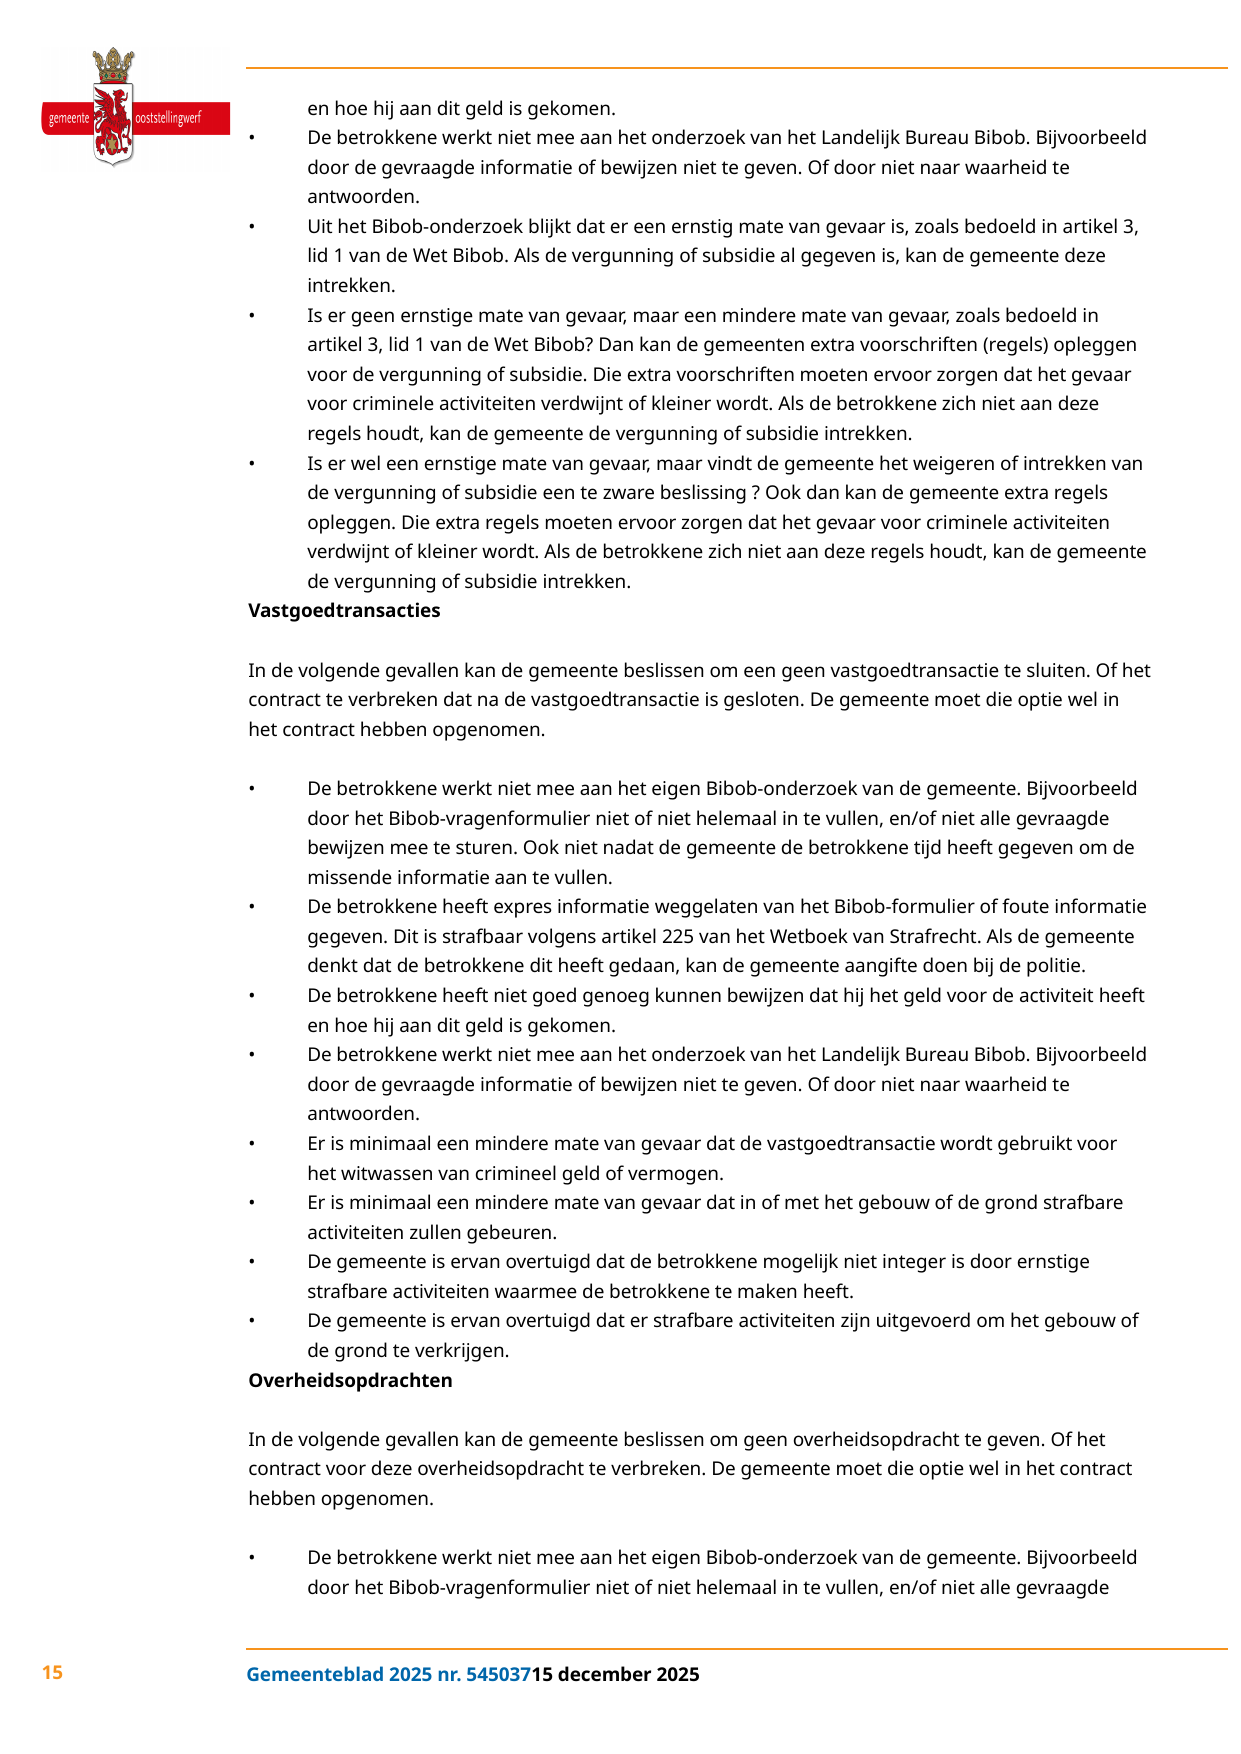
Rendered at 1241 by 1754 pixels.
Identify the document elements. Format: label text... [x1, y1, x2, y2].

list De betrokkene heeft expres informatie weggelaten van het Bibob-formulier of foute informatie gegeven. Dit is strafbaar volgens artikel 225 van het Wetboek van Strafrecht. Als de gemeente denkt dat de betrokkene dit heeft gedaan, kan de gemeente aangifte doen bij de politie. [248, 893, 1152, 978]
list Er is minimaal een mindere mate van gevaar dat in of met het gebouw of de grond strafbare activiteiten zullen gebeuren. [248, 1189, 1152, 1245]
text Overheidsopdrachten [248, 1367, 1152, 1393]
list De gemeente is ervan overtuigd dat er strafbare activiteiten zijn uitgevoerd om het gebouw of de grond te verkrijgen. [248, 1308, 1152, 1363]
list Uit het Bibob-onderzoek blijkt dat er een ernstig mate van gevaar is, zoals bedoeld in artikel 3, lid 1 van de Wet Bibob. Als de vergunning of subsidie al gegeven is, kan de gemeente deze intrekken. [248, 213, 1152, 298]
text In de volgende gevallen kan de gemeente beslissen om een geen vastgoedtransactie te sluiten. Of het contract te verbreken dat na de vastgoedtransactie is gesloten. De gemeente moet die optie wel in het contract hebben opgenomen. [248, 657, 1152, 742]
text Vastgoedtransacties [248, 598, 1152, 623]
text In de volgende gevallen kan de gemeente beslissen om geen overheidsopdracht te geven. Of het contract voor deze overheidsopdracht te verbreken. De gemeente moet die optie wel in het contract hebben opgenomen. [248, 1426, 1152, 1511]
picture [41, 47, 231, 172]
list Er is minimaal een mindere mate van gevaar dat de vastgoedtransactie wordt gebruikt voor het witwassen van crimineel geld of vermogen. [248, 1130, 1152, 1186]
list en hoe hij aan dit geld is gekomen. [248, 95, 1152, 121]
list Is er wel een ernstige mate van gevaar, maar vindt de gemeente het weigeren of intrekken van de vergunning of subsidie een te zware beslissing ? Ook dan kan de gemeente extra regels opleggen. Die extra regels moeten ervoor zorgen dat het gevaar voor criminele activiteiten verdwijnt of kleiner wordt. Als de betrokkene zich niet aan deze regels houdt, kan de gemeente de vergunning of subsidie intrekken. [248, 450, 1152, 594]
list Is er geen ernstige mate van gevaar, maar een mindere mate van gevaar, zoals bedoeld in artikel 3, lid 1 van de Wet Bibob? Dan kan de gemeenten extra voorschriften (regels) opleggen voor de vergunning of subsidie. Die extra voorschriften moeten ervoor zorgen dat het gevaar voor criminele activiteiten verdwijnt of kleiner wordt. Als de betrokkene zich niet aan deze regels houdt, kan de gemeente de vergunning of subsidie intrekken. [248, 302, 1152, 446]
list De gemeente is ervan overtuigd dat de betrokkene mogelijk niet integer is door ernstige strafbare activiteiten waarmee de betrokkene te maken heeft. [248, 1248, 1152, 1304]
list De betrokkene werkt niet mee aan het onderzoek van het Landelijk Bureau Bibob. Bijvoorbeeld door de gevraagde informatie of bewijzen niet te geven. Of door niet naar waarheid te antwoorden. [248, 1041, 1152, 1126]
list De betrokkene heeft niet goed genoeg kunnen bewijzen dat hij het geld voor de activiteit heeft en hoe hij aan dit geld is gekomen. [248, 982, 1152, 1038]
list De betrokkene werkt niet mee aan het eigen Bibob-onderzoek van de gemeente. Bijvoorbeeld door het Bibob-vragenformulier niet of niet helemaal in te vullen, en/of niet alle gevraagde bewijzen mee te sturen. Ook niet nadat de gemeente de betrokkene tijd heeft gegeven om de missende informatie aan te vullen. [248, 775, 1152, 890]
list De betrokkene werkt niet mee aan het onderzoek van het Landelijk Bureau Bibob. Bijvoorbeeld door de gevraagde informatie of bewijzen niet te geven. Of door niet naar waarheid te antwoorden. [248, 124, 1152, 209]
list De betrokkene werkt niet mee aan het eigen Bibob-onderzoek van de gemeente. Bijvoorbeeld door het Bibob-vragenformulier niet of niet helemaal in te vullen, en/of niet alle gevraagde [248, 1544, 1152, 1600]
